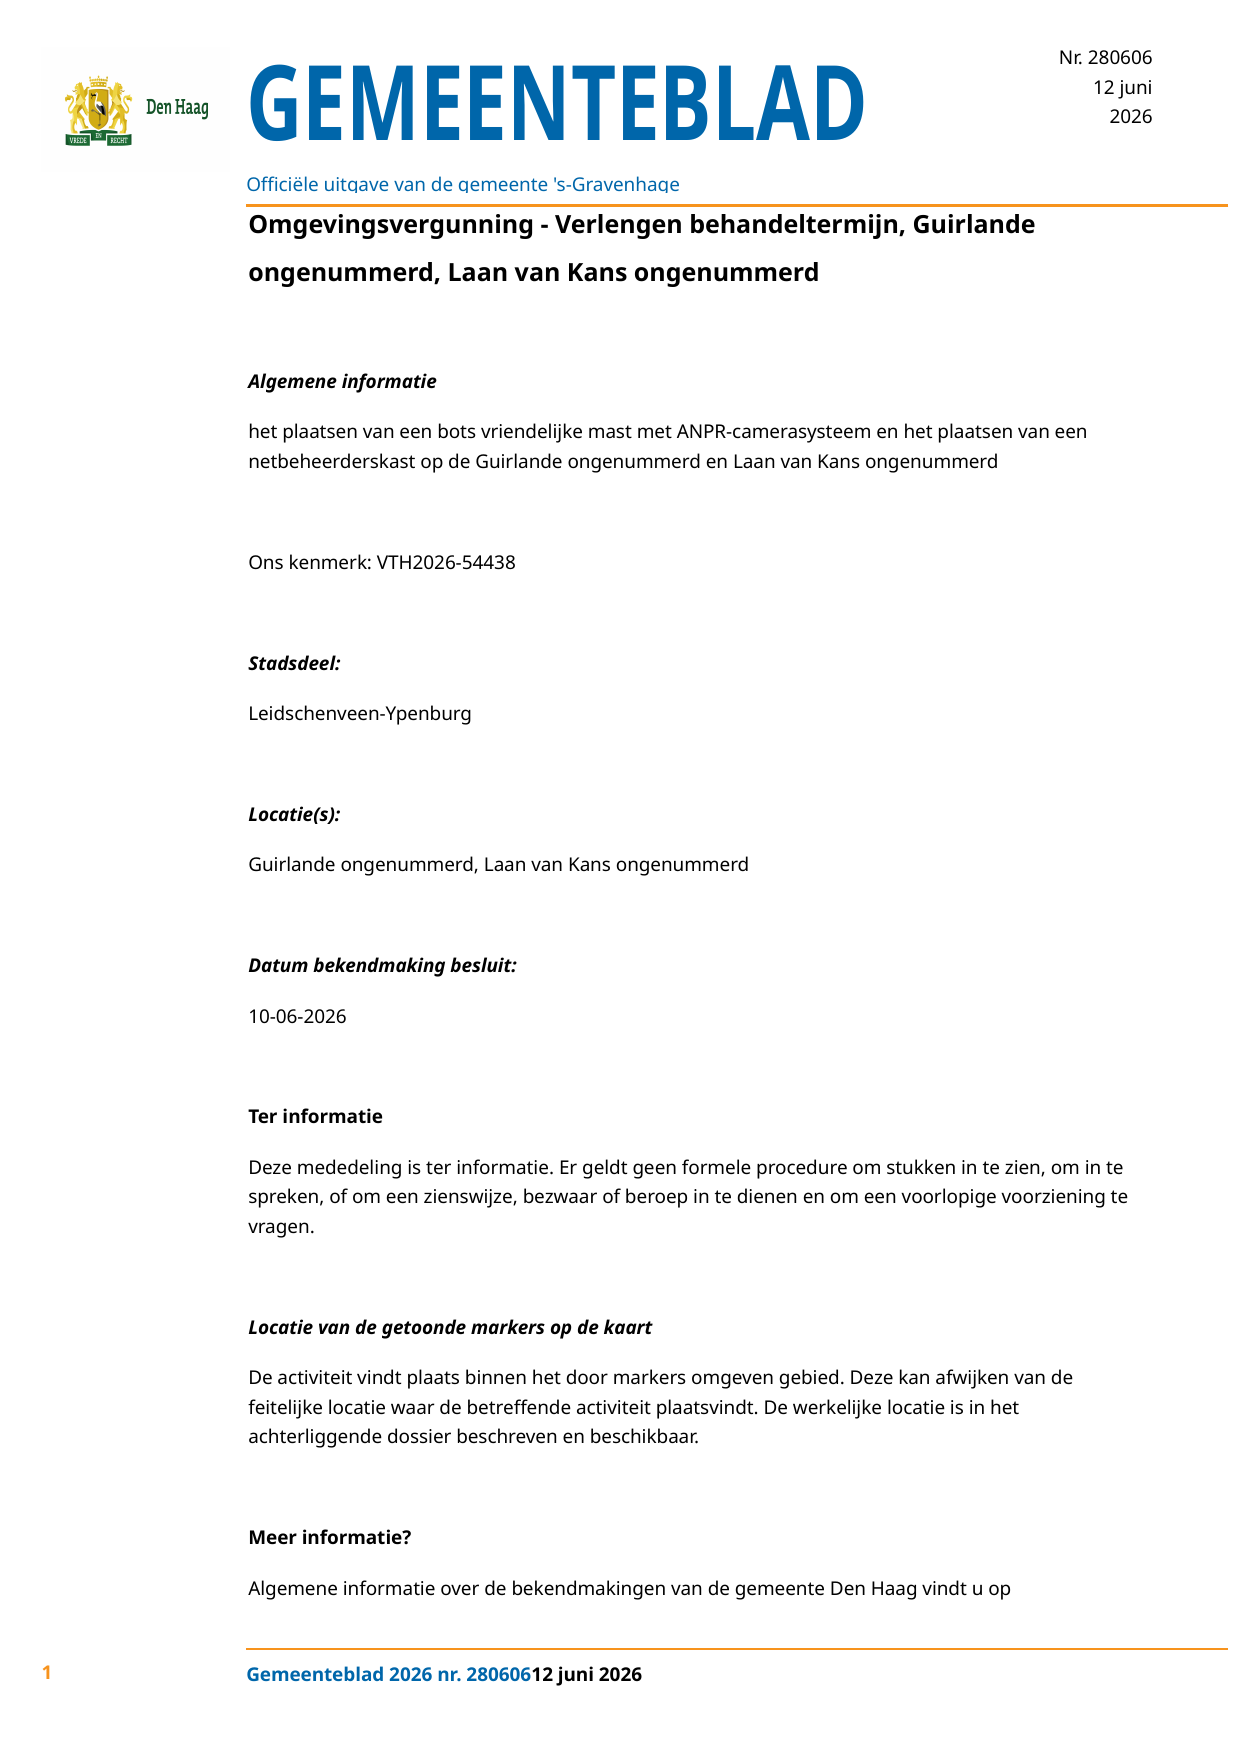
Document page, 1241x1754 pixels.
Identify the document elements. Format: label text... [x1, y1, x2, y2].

text De activiteit vindt plaats binnen het door markers omgeven gebied. Deze kan afwijken van de feitelijke locatie waar de betreffende activiteit plaatsvindt. De werkelijke locatie is in het achterliggende dossier beschreven en beschikbaar. [248, 1364, 1152, 1449]
picture [41, 47, 231, 172]
text Locatie(s): [248, 801, 1152, 827]
text Ons kenmerk: VTH2026-54438 [248, 549, 1152, 575]
text Guirlande ongenummerd, Laan van Kans ongenummerd [248, 852, 1152, 877]
text Locatie van de getoonde markers op de kaart [248, 1314, 1152, 1340]
text Algemene informatie [248, 368, 1152, 394]
text Leidschenveen-Ypenburg [248, 700, 1152, 726]
text Datum bekendmaking besluit: [248, 952, 1152, 978]
text Algemene informatie over de bekendmakingen van de gemeente Den Haag vindt u op [248, 1575, 1152, 1601]
text het plaatsen van een bots vriendelijke mast met ANPR-camerasysteem en het plaatsen van een netbeheerderskast op de Guirlande ongenummerd en Laan van Kans ongenummerd [248, 419, 1152, 474]
text Meer informatie? [248, 1524, 1152, 1550]
text Stadsdeel: [248, 650, 1152, 676]
text Ter informatie [248, 1104, 1152, 1129]
text Omgevingsvergunning - Verlengen behandeltermijn, Guirlande ongenummerd, Laan van Kans ongenummerd [248, 207, 1152, 288]
text 10-06-2026 [248, 1003, 1152, 1029]
text Deze mededeling is ter informatie. Er geldt geen formele procedure om stukken in te zien, om in te spreken, of om een zienswijze, bezwaar of beroep in te dienen en om een voorlopige voorziening te vragen. [248, 1154, 1152, 1239]
